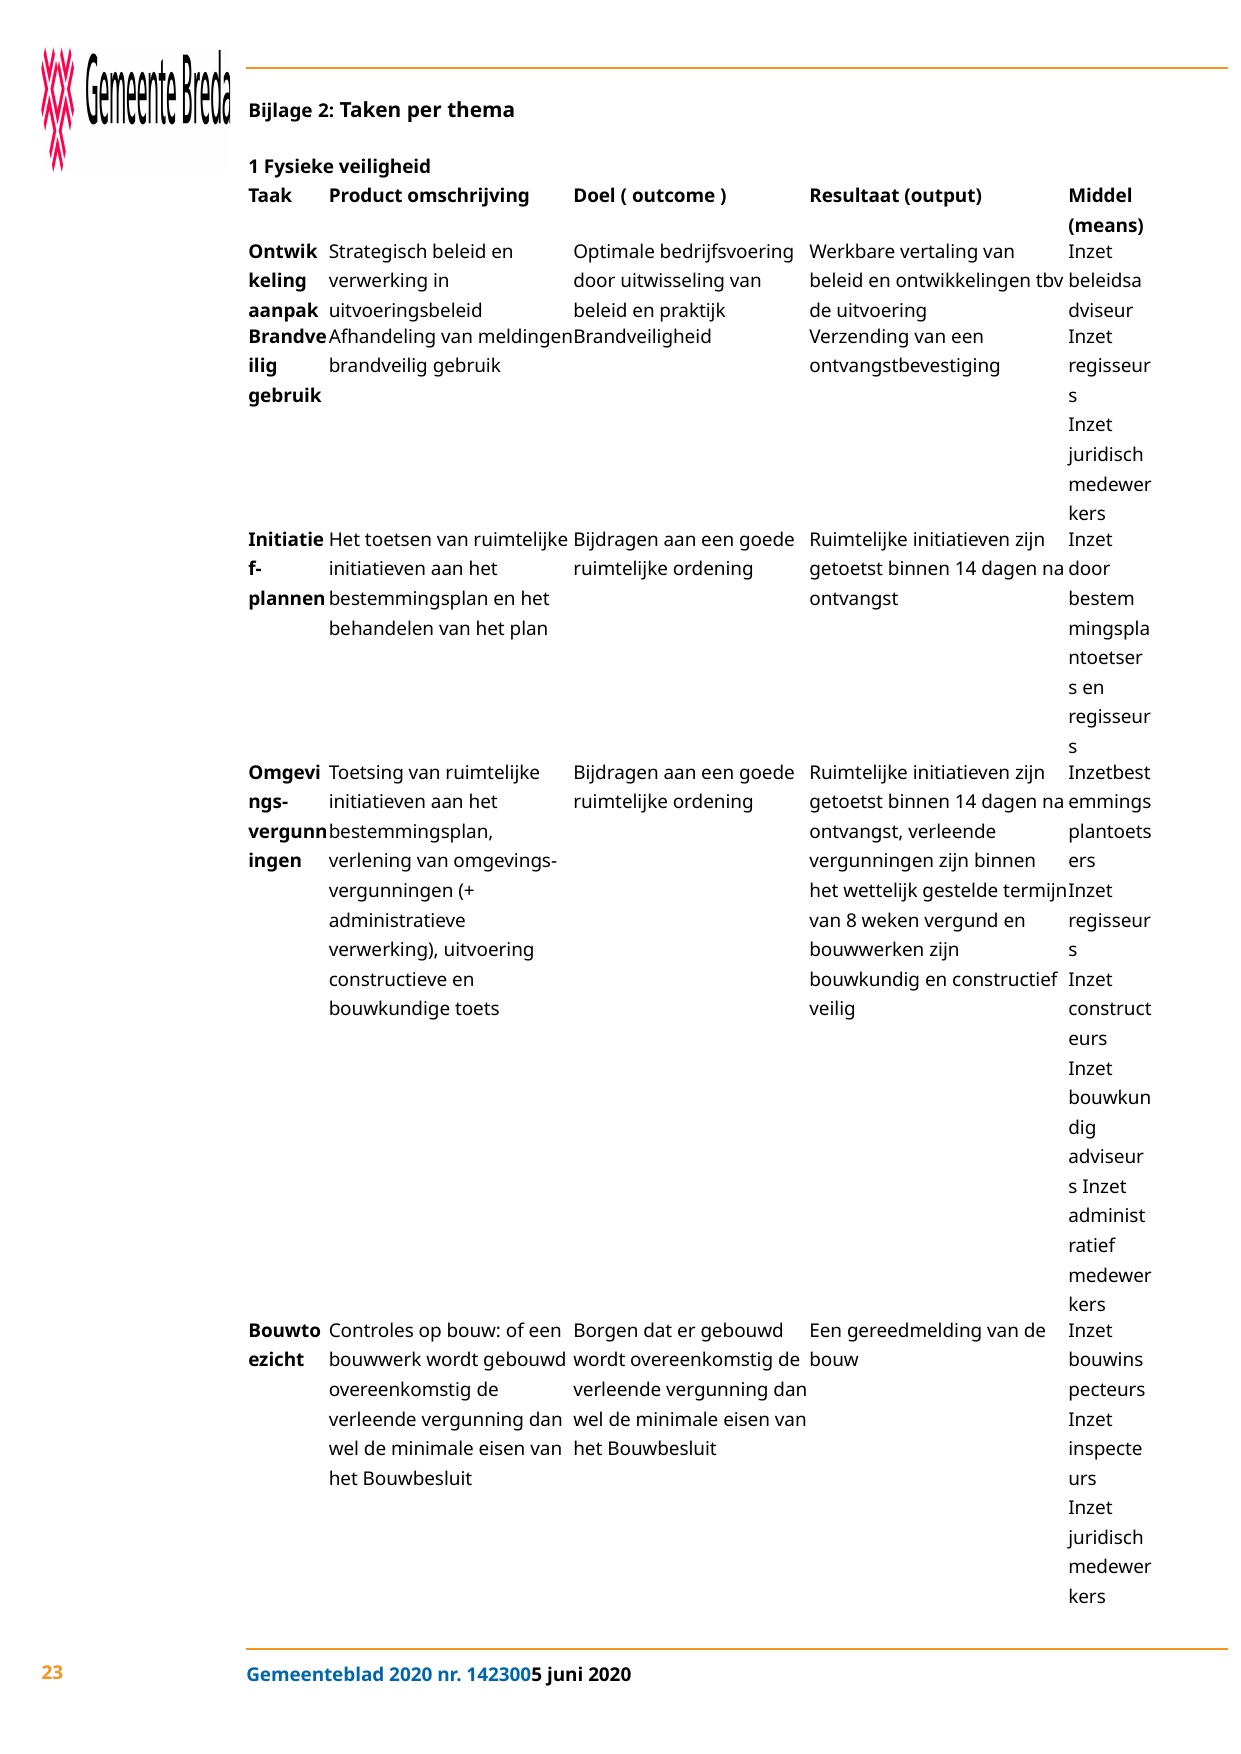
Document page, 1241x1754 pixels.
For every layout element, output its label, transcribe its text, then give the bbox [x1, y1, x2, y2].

table_cell Ruimtelijke initiatieven zijn getoetst binnen 14 dagen na ontvangst [809, 526, 1068, 759]
table_cell Inzet bouwinspecteurs Inzet inspecteurs Inzet juridisch medewerkers [1068, 1317, 1152, 1609]
table_cell Verzending van een ontvangstbevestiging [809, 323, 1068, 526]
table_header Product omschrijving [329, 183, 573, 238]
table_cell Het toetsen van ruimtelijke initiatieven aan het bestemmingsplan en het behandelen van het plan [329, 526, 573, 759]
table_cell Bijdragen aan een goede ruimtelijke ordening [573, 526, 809, 759]
table_header Taak [248, 183, 328, 238]
table_header Resultaat (output) [809, 183, 1068, 238]
table_cell Optimale bedrijfsvoering door uitwisseling van beleid en praktijk [573, 238, 809, 323]
table_cell Een gereedmelding van de bouw [809, 1317, 1068, 1609]
text Bijlage 2: Taken per thema [248, 95, 1152, 123]
table_cell Inzetbestemmingsplantoetsers Inzet regisseurs Inzet constructeurs Inzet bouwkundig adviseurs Inzet administratief medewerkers [1068, 759, 1152, 1317]
table_cell Bijdragen aan een goede ruimtelijke ordening [573, 759, 809, 1317]
table_cell Werkbare vertaling van beleid en ontwikkelingen tbv de uitvoering [809, 238, 1068, 323]
table_cell Ontwikkeling aanpak [248, 238, 328, 323]
table_cell Inzet regisseurs Inzet juridisch medewerkers [1068, 323, 1152, 526]
table_cell Strategisch beleid en verwerking in uitvoeringsbeleid [329, 238, 573, 323]
table_header Middel (means) [1068, 183, 1152, 238]
table_header Doel ( outcome ) [573, 183, 809, 238]
table_cell Toetsing van ruimtelijke initiatieven aan het bestemmingsplan, verlening van omgevings-vergunningen (+ administratieve verwerking), uitvoering constructieve en bouwkundige toets [329, 759, 573, 1317]
table_cell Omgevings- vergunningen [248, 759, 328, 1317]
table_cell Inzet beleidsadviseur [1068, 238, 1152, 323]
table_cell Brandveilig gebruik [248, 323, 328, 526]
text 1 Fysieke veiligheid [248, 153, 1152, 179]
table_cell Borgen dat er gebouwd wordt overeenkomstig de verleende vergunning dan wel de minimale eisen van het Bouwbesluit [573, 1317, 809, 1609]
table_cell Afhandeling van meldingen brandveilig gebruik [329, 323, 573, 526]
table_cell Brandveiligheid [573, 323, 809, 526]
table_cell Bouwtoezicht [248, 1317, 328, 1609]
table_cell Ruimtelijke initiatieven zijn getoetst binnen 14 dagen na ontvangst, verleende vergunningen zijn binnen het wettelijk gestelde termijn van 8 weken vergund en bouwwerken zijn bouwkundig en constructief veilig [809, 759, 1068, 1317]
picture [41, 47, 231, 172]
table_cell Initiatief- plannen [248, 526, 328, 759]
table_cell Inzet door bestemmingsplantoetsers en regisseurs [1068, 526, 1152, 759]
table_cell Controles op bouw: of een bouwwerk wordt gebouwd overeenkomstig de verleende vergunning dan wel de minimale eisen van het Bouwbesluit [329, 1317, 573, 1609]
